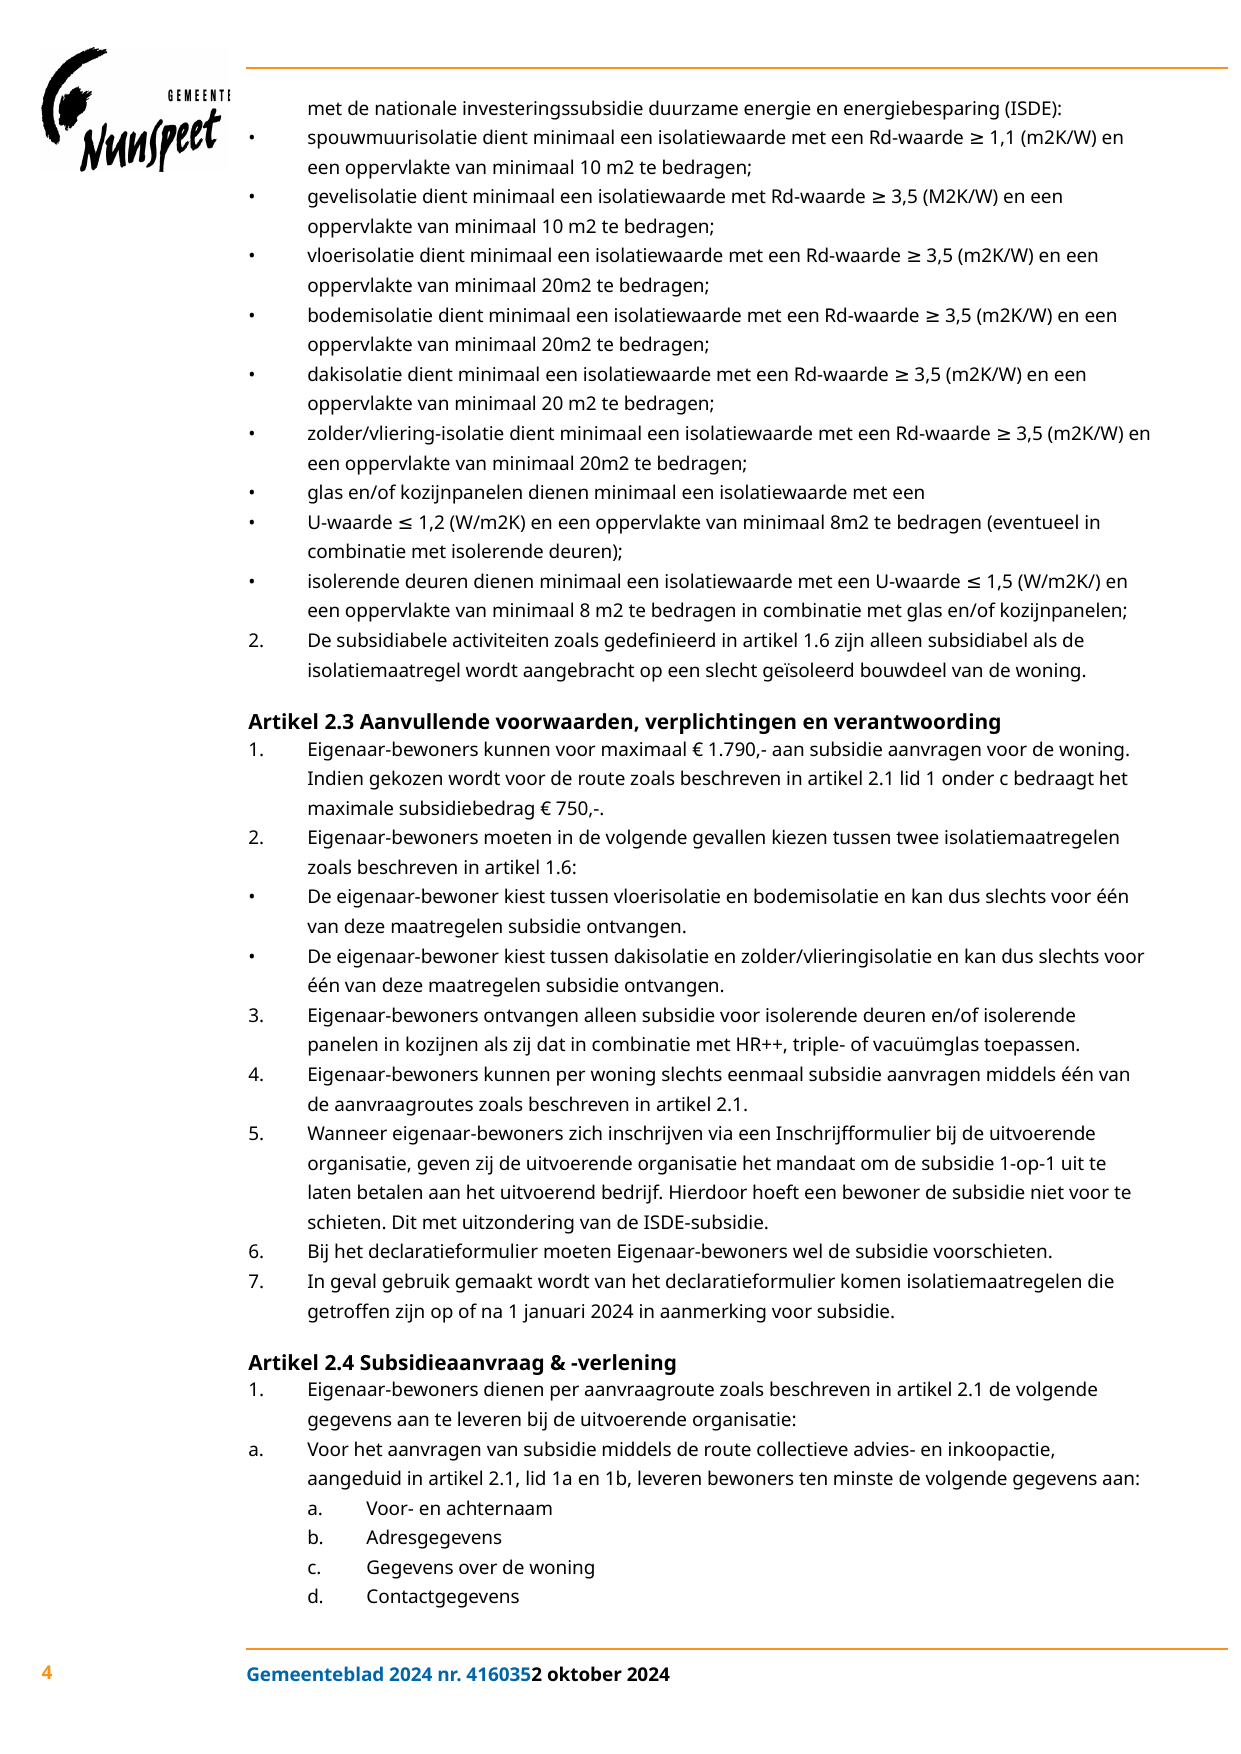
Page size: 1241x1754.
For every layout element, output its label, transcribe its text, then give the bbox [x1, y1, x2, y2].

text Artikel 2.4 Subsidieaanvraag & -verlening [248, 1348, 1152, 1377]
list U-waarde ≤ 1,2 (W/m2K) en een oppervlakte van minimaal 8m2 te bedragen (eventueel in combinatie met isolerende deuren); [248, 509, 1152, 564]
list glas en/of kozijnpanelen dienen minimaal een isolatiewaarde met een [248, 479, 1152, 505]
list Wanneer eigenaar-bewoners zich inschrijven via een Inschrijfformulier bij de uitvoerende organisatie, geven zij de uitvoerende organisatie het mandaat om de subsidie 1-op-1 uit te laten betalen aan het uitvoerend bedrijf. Hierdoor hoeft een bewoner de subsidie niet voor te schieten. Dit met uitzondering van de ISDE-subsidie. [248, 1120, 1152, 1235]
list gevelisolatie dient minimaal een isolatiewaarde met Rd-waarde ≥ 3,5 (M2K/W) en een oppervlakte van minimaal 10 m2 te bedragen; [248, 183, 1152, 239]
list dakisolatie dient minimaal een isolatiewaarde met een Rd-waarde ≥ 3,5 (m2K/W) en een oppervlakte van minimaal 20 m2 te bedragen; [248, 361, 1152, 416]
list Eigenaar-bewoners kunnen per woning slechts eenmaal subsidie aanvragen middels één van de aanvraagroutes zoals beschreven in artikel 2.1. [248, 1061, 1152, 1116]
list De eigenaar-bewoner kiest tussen dakisolatie en zolder/vlieringisolatie en kan dus slechts voor één van deze maatregelen subsidie ontvangen. [248, 943, 1152, 998]
list Adresgegevens [307, 1524, 1152, 1550]
list Contactgegevens [307, 1584, 1152, 1609]
list vloerisolatie dient minimaal een isolatiewaarde met een Rd-waarde ≥ 3,5 (m2K/W) en een oppervlakte van minimaal 20m2 te bedragen; [248, 243, 1152, 298]
list De eigenaar-bewoner kiest tussen vloerisolatie en bodemisolatie en kan dus slechts voor één van deze maatregelen subsidie ontvangen. [248, 884, 1152, 939]
text Artikel 2.3 Aanvullende voorwaarden, verplichtingen en verantwoording [248, 707, 1152, 736]
picture [41, 47, 231, 172]
list Eigenaar-bewoners ontvangen alleen subsidie voor isolerende deuren en/of isolerende panelen in kozijnen als zij dat in combinatie met HR++, triple- of vacuümglas toepassen. [248, 1002, 1152, 1057]
list Bij het declaratieformulier moeten Eigenaar-bewoners wel de subsidie voorschieten. [248, 1239, 1152, 1264]
list In geval gebruik gemaakt wordt van het declaratieformulier komen isolatiemaatregelen die getroffen zijn op of na 1 januari 2024 in aanmerking voor subsidie. [248, 1268, 1152, 1323]
list Voor- en achternaam [307, 1495, 1152, 1521]
list Eigenaar-bewoners dienen per aanvraagroute zoals beschreven in artikel 2.1 de volgende gegevens aan te leveren bij de uitvoerende organisatie: [248, 1377, 1152, 1432]
list Voor het aanvragen van subsidie middels de route collectieve advies- en inkoopactie, aangeduid in artikel 2.1, lid 1a en 1b, leveren bewoners ten minste de volgende gegevens aan: [248, 1436, 1152, 1491]
list bodemisolatie dient minimaal een isolatiewaarde met een Rd-waarde ≥ 3,5 (m2K/W) en een oppervlakte van minimaal 20m2 te bedragen; [248, 302, 1152, 357]
list De subsidiabele activiteiten zoals gedefinieerd in artikel 1.6 zijn alleen subsidiabel als de isolatiemaatregel wordt aangebracht op een slecht geïsoleerd bouwdeel van de woning. [248, 627, 1152, 683]
list Eigenaar-bewoners moeten in de volgende gevallen kiezen tussen twee isolatiemaatregelen zoals beschreven in artikel 1.6: [248, 824, 1152, 880]
list zolder/vliering-isolatie dient minimaal een isolatiewaarde met een Rd-waarde ≥ 3,5 (m2K/W) en een oppervlakte van minimaal 20m2 te bedragen; [248, 420, 1152, 476]
list isolerende deuren dienen minimaal een isolatiewaarde met een U-waarde ≤ 1,5 (W/m2K/) en een oppervlakte van minimaal 8 m2 te bedragen in combinatie met glas en/of kozijnpanelen; [248, 568, 1152, 623]
list met de nationale investeringssubsidie duurzame energie en energiebesparing (ISDE): [248, 95, 1152, 121]
list Eigenaar-bewoners kunnen voor maximaal € 1.790,- aan subsidie aanvragen voor de woning. Indien gekozen wordt voor de route zoals beschreven in artikel 2.1 lid 1 onder c bedraagt het maximale subsidiebedrag € 750,-. [248, 736, 1152, 821]
list spouwmuurisolatie dient minimaal een isolatiewaarde met een Rd-waarde ≥ 1,1 (m2K/W) en een oppervlakte van minimaal 10 m2 te bedragen; [248, 124, 1152, 180]
list Gegevens over de woning [307, 1554, 1152, 1580]
